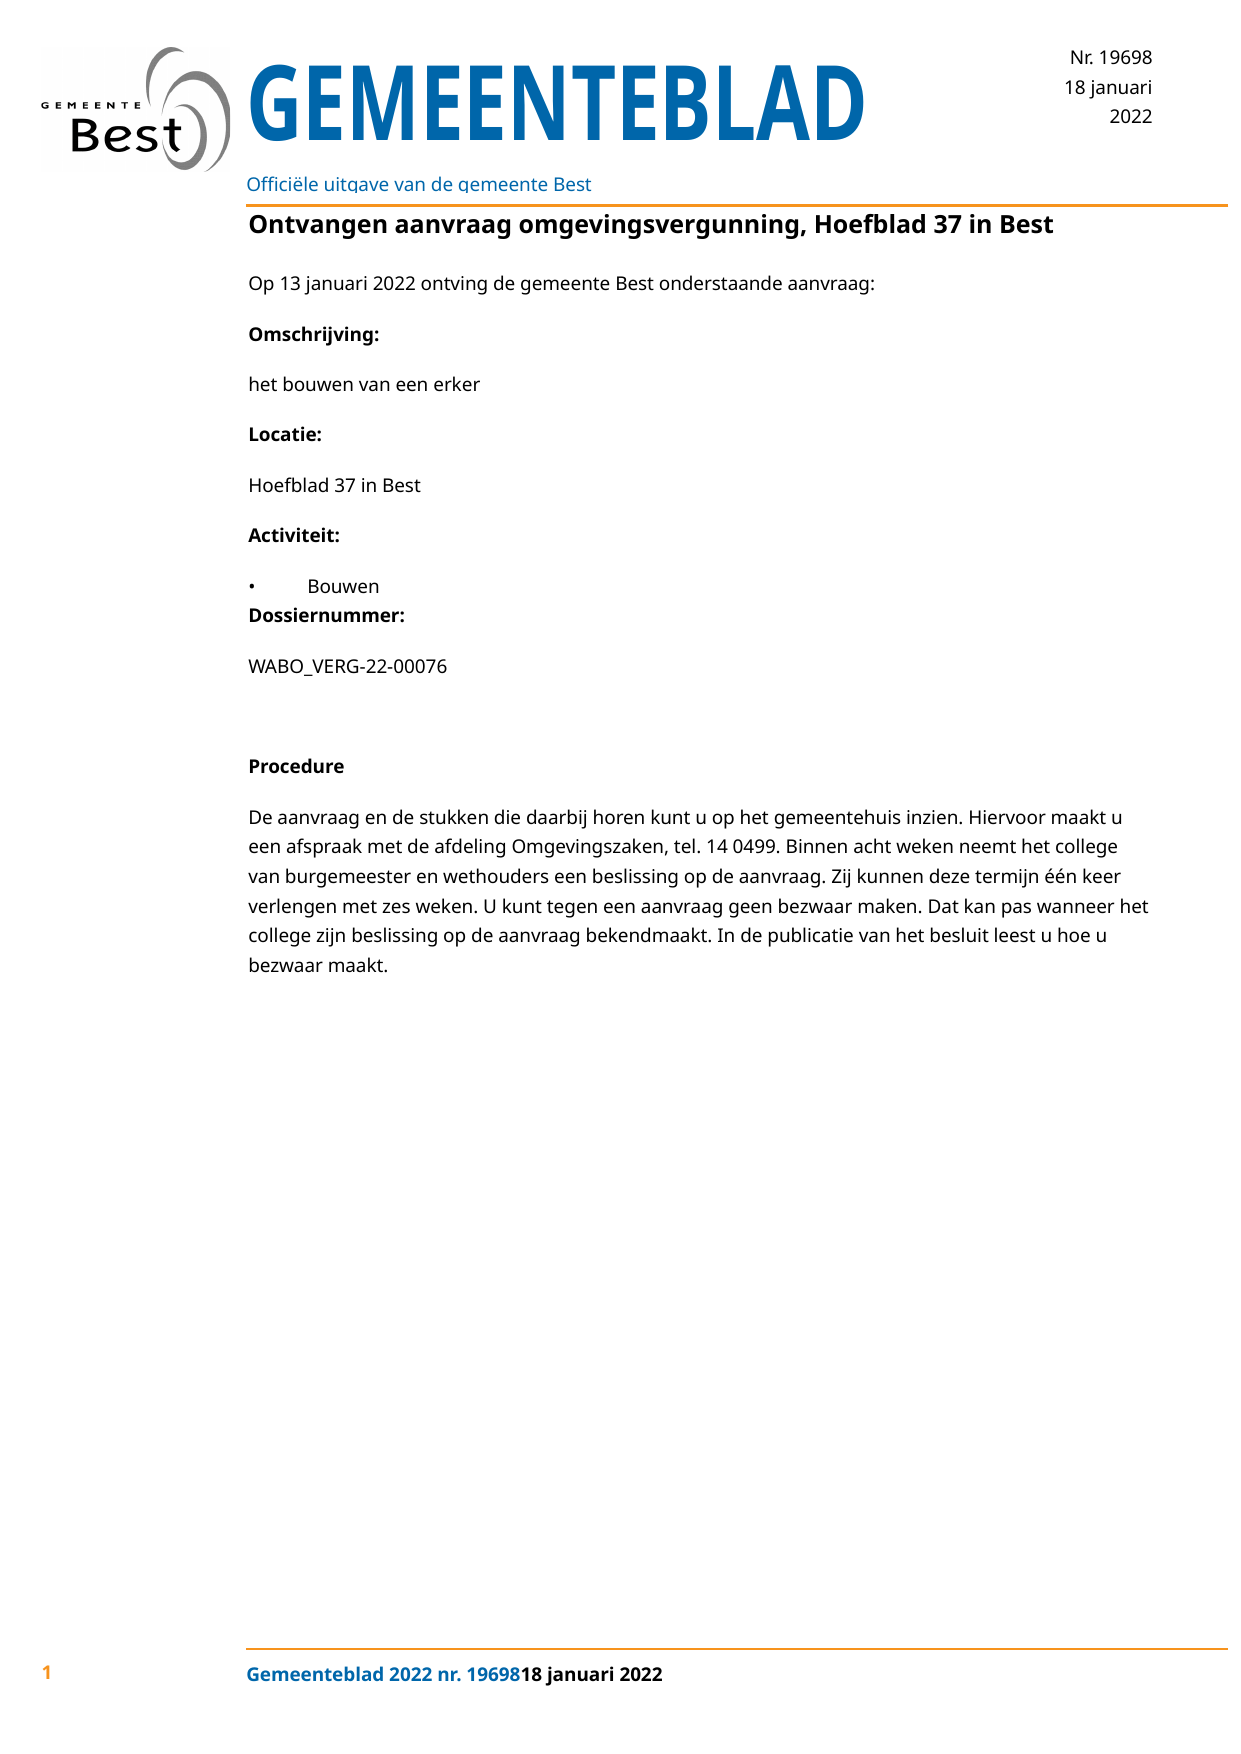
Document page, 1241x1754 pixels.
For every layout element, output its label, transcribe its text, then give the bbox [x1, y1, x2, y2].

text Hoefblad 37 in Best [248, 472, 1152, 498]
text De aanvraag en de stukken die daarbij horen kunt u op het gemeentehuis inzien. Hiervoor maakt u een afspraak met de afdeling Omgevingszaken, tel. 14 0499. Binnen acht weken neemt het college van burgemeester en wethouders een beslissing op de aanvraag. Zij kunnen deze termijn één keer verlengen met zes weken. U kunt tegen een aanvraag geen bezwaar maken. Dat kan pas wanneer het college zijn beslissing op de aanvraag bekendmaakt. In de publicatie van het besluit leest u hoe u bezwaar maakt. [248, 804, 1152, 978]
picture [41, 47, 231, 172]
text WABO_VERG-22-00076 [248, 653, 1152, 678]
text Procedure [248, 754, 1152, 779]
text Op 13 januari 2022 ontving de gemeente Best onderstaande aanvraag: [248, 270, 1152, 296]
text Dossiernummer: [248, 602, 1152, 628]
text Omschrijving: [248, 321, 1152, 346]
text het bouwen van een erker [248, 371, 1152, 397]
text Locatie: [248, 422, 1152, 447]
text Activiteit: [248, 522, 1152, 548]
list Bouwen [248, 573, 1152, 598]
text Ontvangen aanvraag omgevingsvergunning, Hoefblad 37 in Best [248, 207, 1152, 241]
